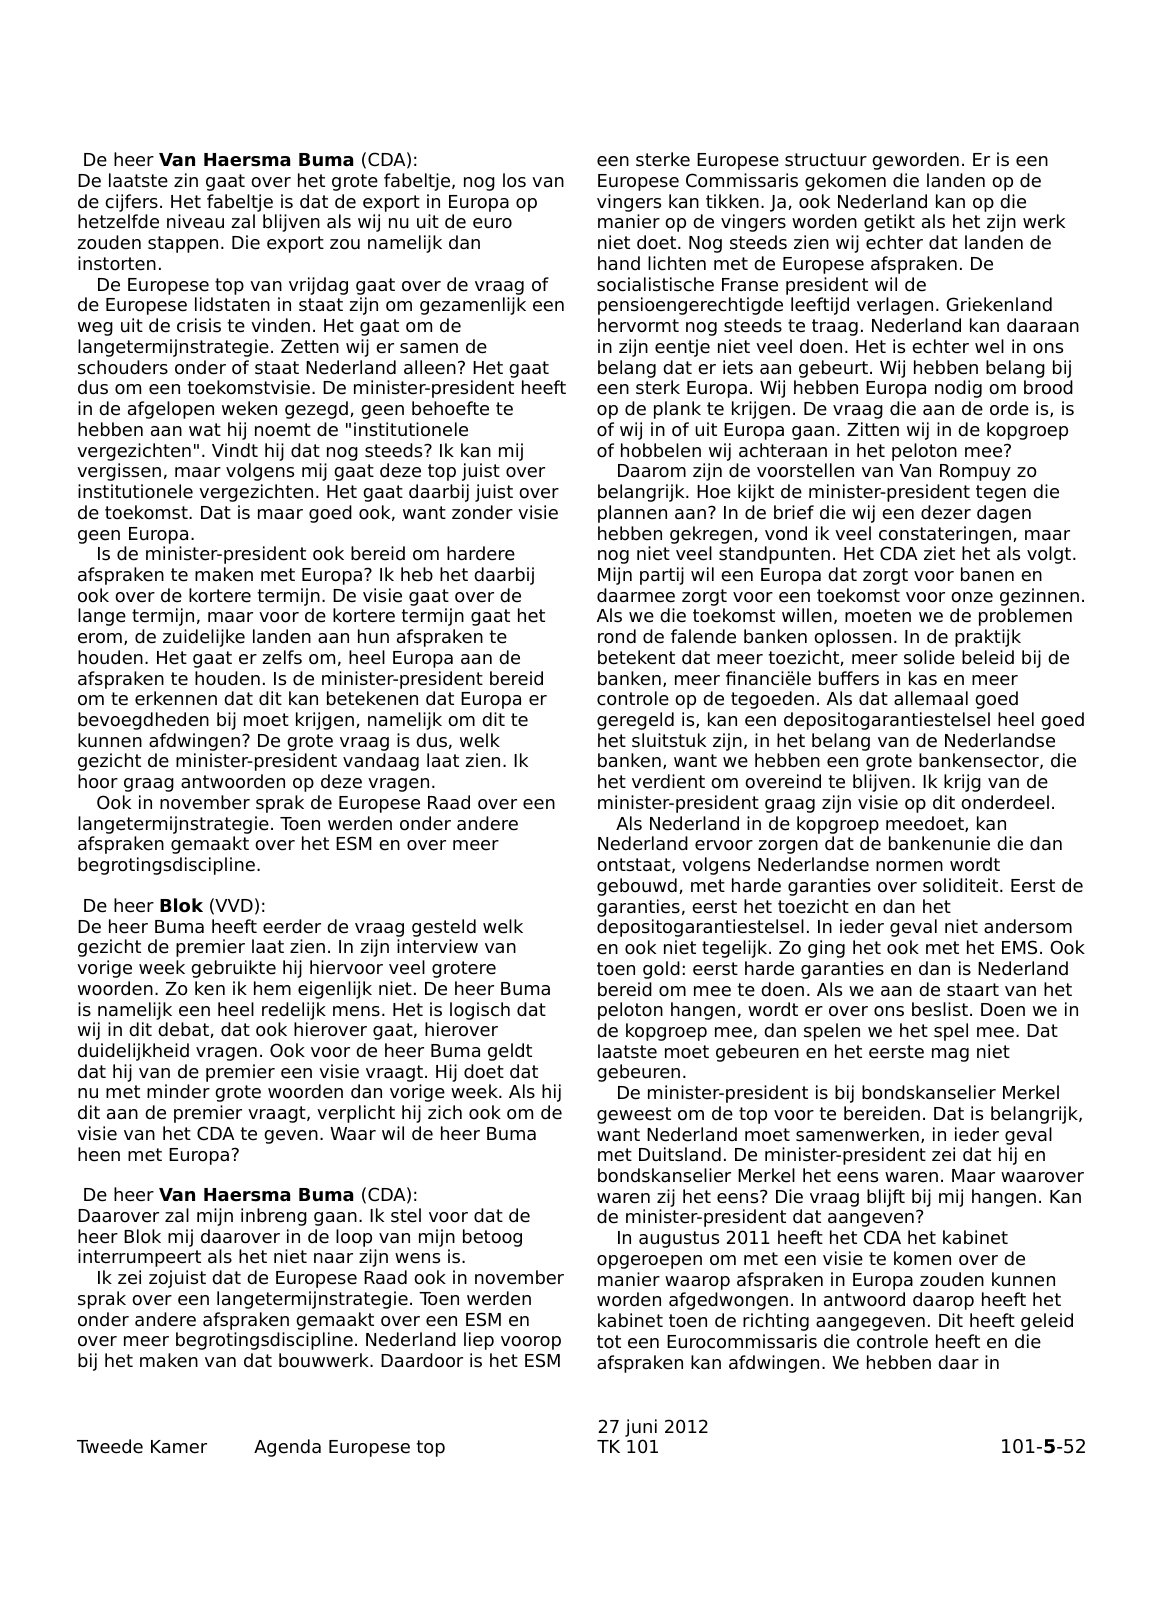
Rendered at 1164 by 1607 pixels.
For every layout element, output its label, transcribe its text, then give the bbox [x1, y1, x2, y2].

text De laatste zin gaat over het grote fabeltje, nog los van de cijfers. Het fabeltje is dat de export in Europa op hetzelfde niveau zal blijven als wij nu uit de euro zouden stappen. Die export zou namelijk dan instorten. [77, 171, 567, 274]
text Daarom zijn de voorstellen van Van Rompuy zo belangrijk. Hoe kijkt de minister-president tegen die plannen aan? In de brief die wij een dezer dagen hebben gekregen, vond ik veel constateringen, maar nog niet veel standpunten. Het CDA ziet het als volgt. Mijn partij wil een Europa dat zorgt voor banen en daarmee zorgt voor een toekomst voor onze gezinnen. Als we die toekomst willen, moeten we de problemen rond de falende banken oplossen. In de praktijk betekent dat meer toezicht, meer solide beleid bij de banken, meer financiële buffers in kas en meer controle op de tegoeden. Als dat allemaal goed geregeld is, kan een depositogarantiestelsel heel goed het sluitstuk zijn, in het belang van de Nederlandse banken, want we hebben een grote bankensector, die het verdient om overeind te blijven. Ik krijg van de minister-president graag zijn visie op dit onderdeel. [596, 461, 1087, 813]
text Daarover zal mijn inbreng gaan. Ik stel voor dat de heer Blok mij daarover in de loop van mijn betoog interrumpeert als het niet naar zijn wens is. [77, 1206, 567, 1268]
text De heer Van Haersma Buma (CDA): [77, 1185, 567, 1206]
text De heer Blok (VVD): [77, 896, 567, 916]
text Als Nederland in de kopgroep meedoet, kan Nederland ervoor zorgen dat de bankenunie die dan ontstaat, volgens Nederlandse normen wordt gebouwd, met harde garanties over soliditeit. Eerst de garanties, eerst het toezicht en dan het depositogarantiestelsel. In ieder geval niet andersom en ook niet tegelijk. Zo ging het ook met het EMS. Ook toen gold: eerst harde garanties en dan is Nederland bereid om mee te doen. Als we aan de staart van het peloton hangen, wordt er over ons beslist. Doen we in de kopgroep mee, dan spelen we het spel mee. Dat laatste moet gebeuren en het eerste mag niet gebeuren. [596, 813, 1087, 1083]
text Ook in november sprak de Europese Raad over een langetermijnstrategie. Toen werden onder andere afspraken gemaakt over het ESM en over meer begrotingsdiscipline. [77, 793, 567, 876]
text De heer Buma heeft eerder de vraag gesteld welk gezicht de premier laat zien. In zijn interview van vorige week gebruikte hij hiervoor veel grotere woorden. Zo ken ik hem eigenlijk niet. De heer Buma is namelijk een heel redelijk mens. Het is logisch dat wij in dit debat, dat ook hierover gaat, hierover duidelijkheid vragen. Ook voor de heer Buma geldt dat hij van de premier een visie vraagt. Hij doet dat nu met minder grote woorden dan vorige week. Als hij dit aan de premier vraagt, verplicht hij zich ook om de visie van het CDA te geven. Waar wil de heer Buma heen met Europa? [77, 916, 567, 1165]
text Is de minister-president ook bereid om hardere afspraken te maken met Europa? Ik heb het daarbij ook over de kortere termijn. De visie gaat over de lange termijn, maar voor de kortere termijn gaat het erom, de zuidelijke landen aan hun afspraken te houden. Het gaat er zelfs om, heel Europa aan de afspraken te houden. Is de minister-president bereid om te erkennen dat dit kan betekenen dat Europa er bevoegdheden bij moet krijgen, namelijk om dit te kunnen afdwingen? De grote vraag is dus, welk gezicht de minister-president vandaag laat zien. Ik hoor graag antwoorden op deze vragen. [77, 544, 567, 793]
text De Europese top van vrijdag gaat over de vraag of de Europese lidstaten in staat zijn om gezamenlijk een weg uit de crisis te vinden. Het gaat om de langetermijnstrategie. Zetten wij er samen de schouders onder of staat Nederland alleen? Het gaat dus om een toekomstvisie. De minister-president heeft in de afgelopen weken gezegd, geen behoefte te hebben aan wat hij noemt de "institutionele vergezichten". Vindt hij dat nog steeds? Ik kan mij vergissen, maar volgens mij gaat deze top juist over institutionele vergezichten. Het gaat daarbij juist over de toekomst. Dat is maar goed ook, want zonder visie geen Europa. [77, 274, 567, 544]
text De minister-president is bij bondskanselier Merkel geweest om de top voor te bereiden. Dat is belangrijk, want Nederland moet samenwerken, in ieder geval met Duitsland. De minister-president zei dat hij en bondskanselier Merkel het eens waren. Maar waarover waren zij het eens? Die vraag blijft bij mij hangen. Kan de minister-president dat aangeven? [596, 1083, 1087, 1228]
text Ik zei zojuist dat de Europese Raad ook in november sprak over een langetermijnstrategie. Toen werden onder andere afspraken gemaakt over een ESM en over meer begrotingsdiscipline. Nederland liep voorop bij het maken van dat bouwwerk. Daardoor is het ESM [77, 1268, 567, 1372]
text De heer Van Haersma Buma (CDA): [77, 150, 567, 171]
text een sterke Europese structuur geworden. Er is een Europese Commissaris gekomen die landen op de vingers kan tikken. Ja, ook Nederland kan op die manier op de vingers worden getikt als het zijn werk niet doet. Nog steeds zien wij echter dat landen de hand lichten met de Europese afspraken. De socialistische Franse president wil de pensioengerechtigde leeftijd verlagen. Griekenland hervormt nog steeds te traag. Nederland kan daaraan in zijn eentje niet veel doen. Het is echter wel in ons belang dat er iets aan gebeurt. Wij hebben belang bij een sterk Europa. Wij hebben Europa nodig om brood op de plank te krijgen. De vraag die aan de orde is, is of wij in of uit Europa gaan. Zitten wij in de kopgroep of hobbelen wij achteraan in het peloton mee? [596, 150, 1087, 461]
text In augustus 2011 heeft het CDA het kabinet opgeroepen om met een visie te komen over de manier waarop afspraken in Europa zouden kunnen worden afgedwongen. In antwoord daarop heeft het kabinet toen de richting aangegeven. Dit heeft geleid tot een Eurocommissaris die controle heeft en die afspraken kan afdwingen. We hebben daar in [596, 1228, 1087, 1373]
